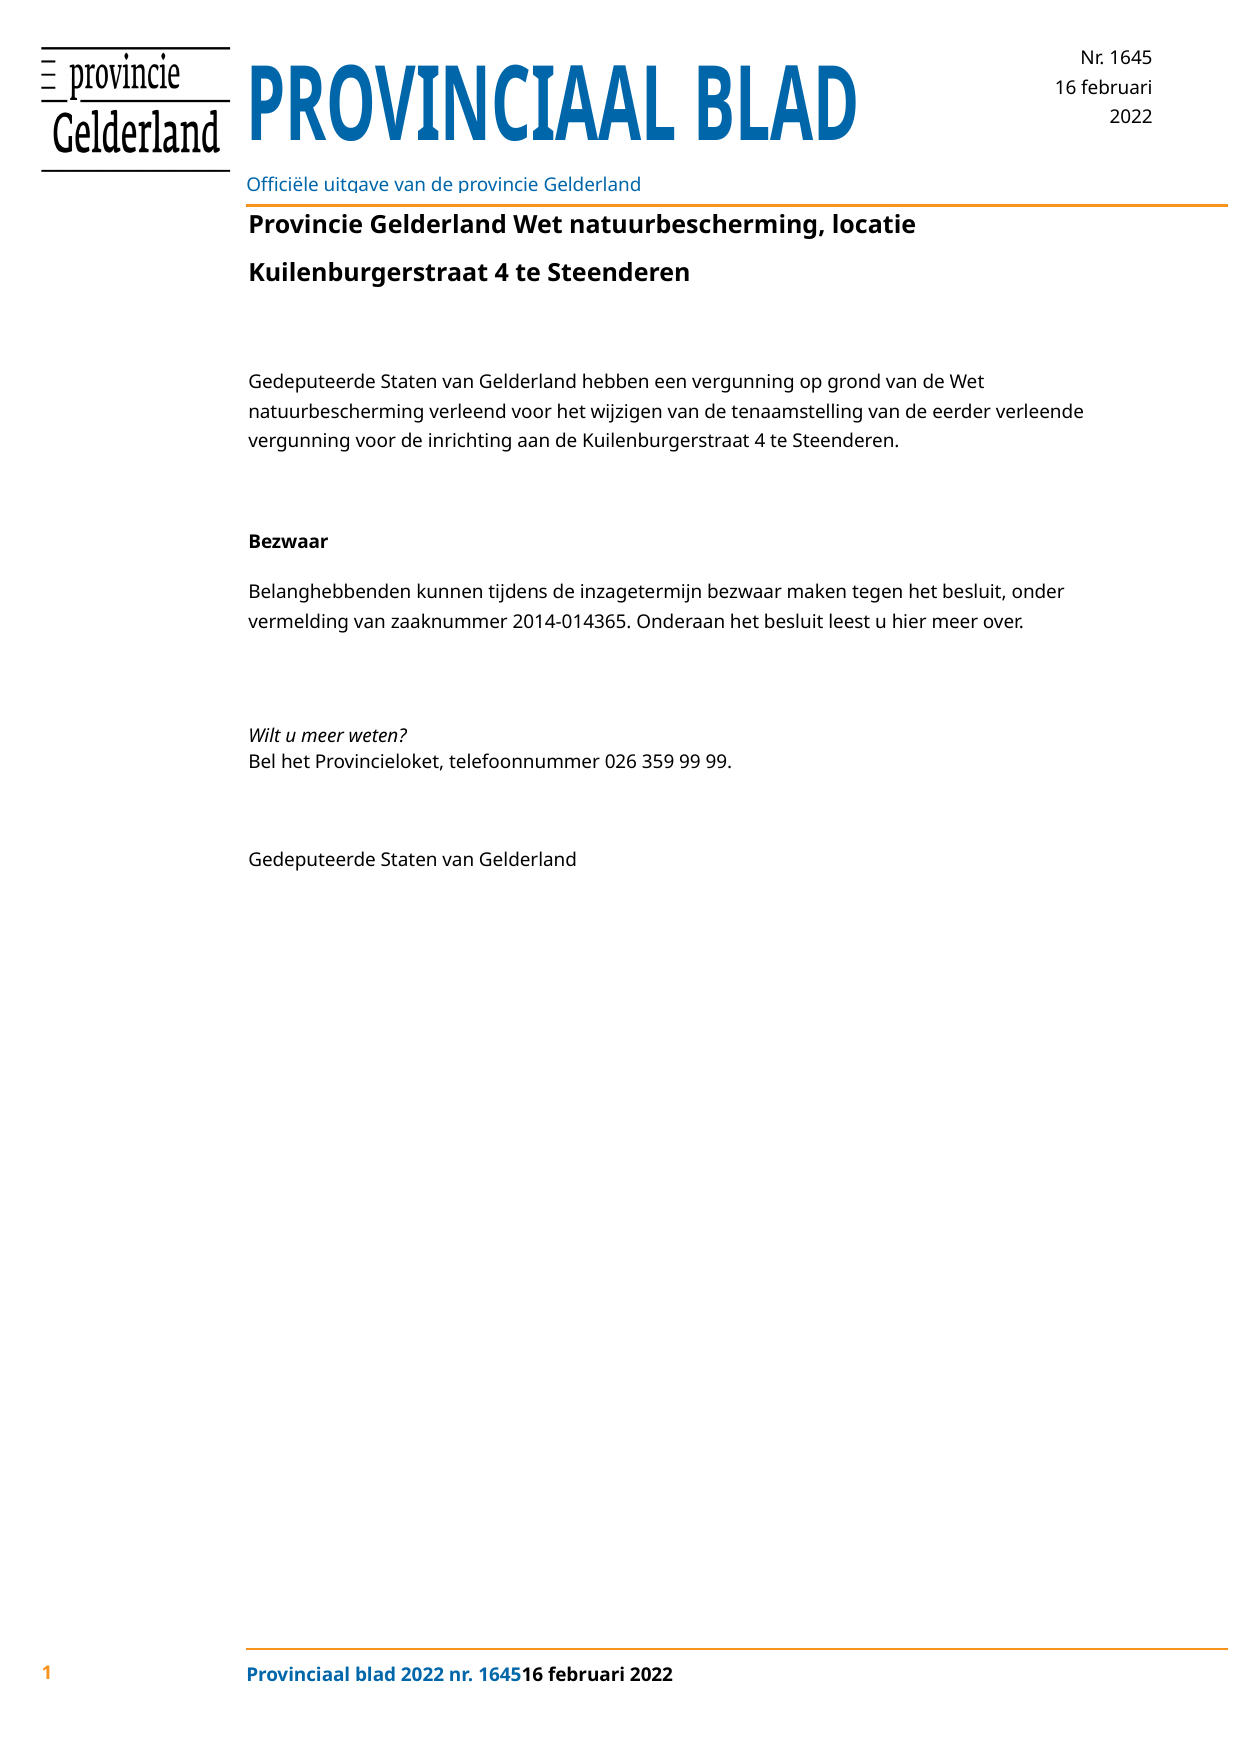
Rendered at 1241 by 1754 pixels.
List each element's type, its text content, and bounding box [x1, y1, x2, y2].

text Bezwaar [248, 528, 1152, 554]
text Gedeputeerde Staten van Gelderland [248, 847, 1152, 872]
picture [41, 47, 231, 172]
text Wilt u meer weten? [248, 723, 1152, 748]
text Provincie Gelderland Wet natuurbescherming, locatie Kuilenburgerstraat 4 te Steenderen [248, 207, 1152, 288]
text Gedeputeerde Staten van Gelderland hebben een vergunning op grond van de Wet natuurbescherming verleend voor het wijzigen van de tenaamstelling van de eerder verleende vergunning voor de inrichting aan de Kuilenburgerstraat 4 te Steenderen. [248, 368, 1152, 453]
text Bel het Provincieloket, telefoonnummer 026 359 99 99. [248, 748, 1152, 774]
text Belanghebbenden kunnen tijdens de inzagetermijn bezwaar maken tegen het besluit, onder vermelding van zaaknummer 2014-014365. Onderaan het besluit leest u hier meer over. [248, 579, 1152, 634]
